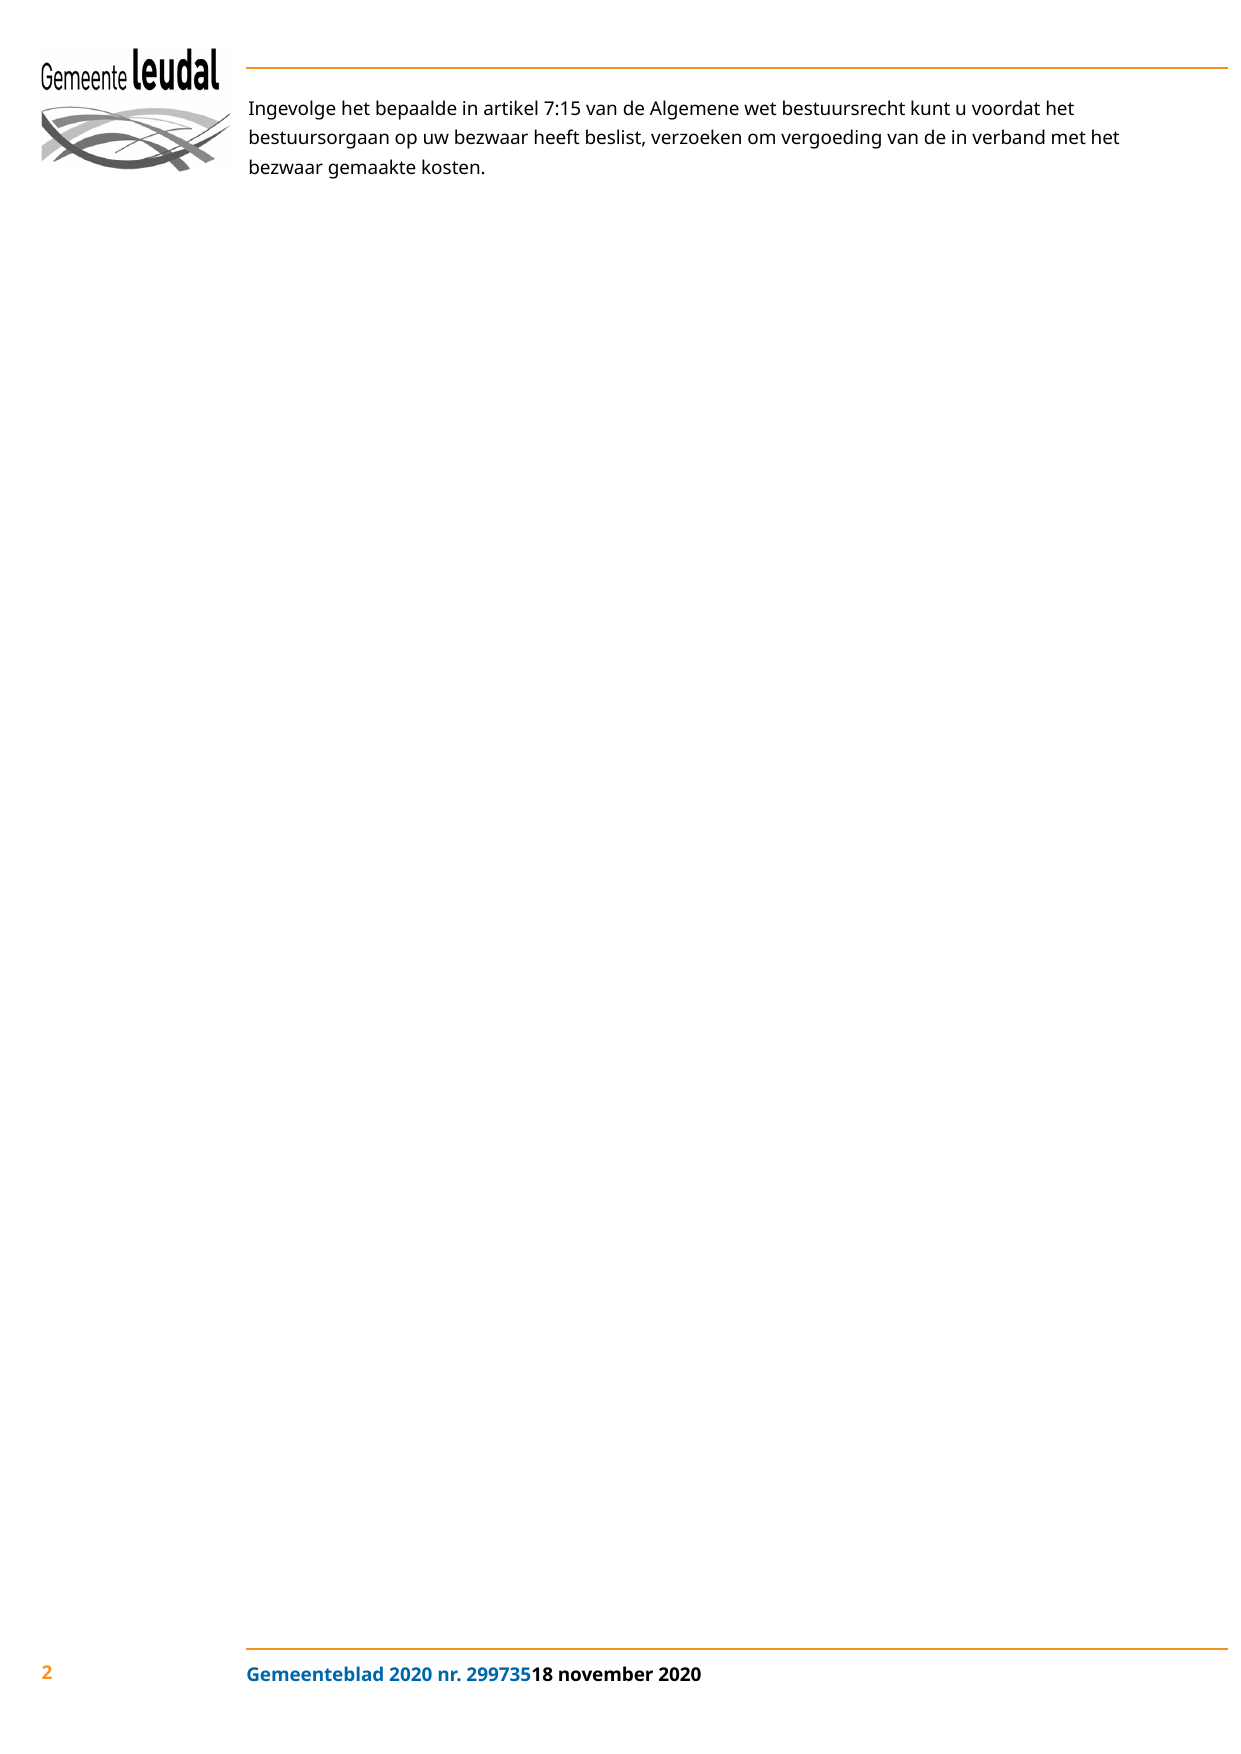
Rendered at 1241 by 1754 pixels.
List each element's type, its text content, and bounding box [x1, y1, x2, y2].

picture [41, 47, 231, 172]
text Ingevolge het bepaalde in artikel 7:15 van de Algemene wet bestuursrecht kunt u voordat het bestuursorgaan op uw bezwaar heeft beslist, verzoeken om vergoeding van de in verband met het bezwaar gemaakte kosten. [248, 95, 1152, 180]
